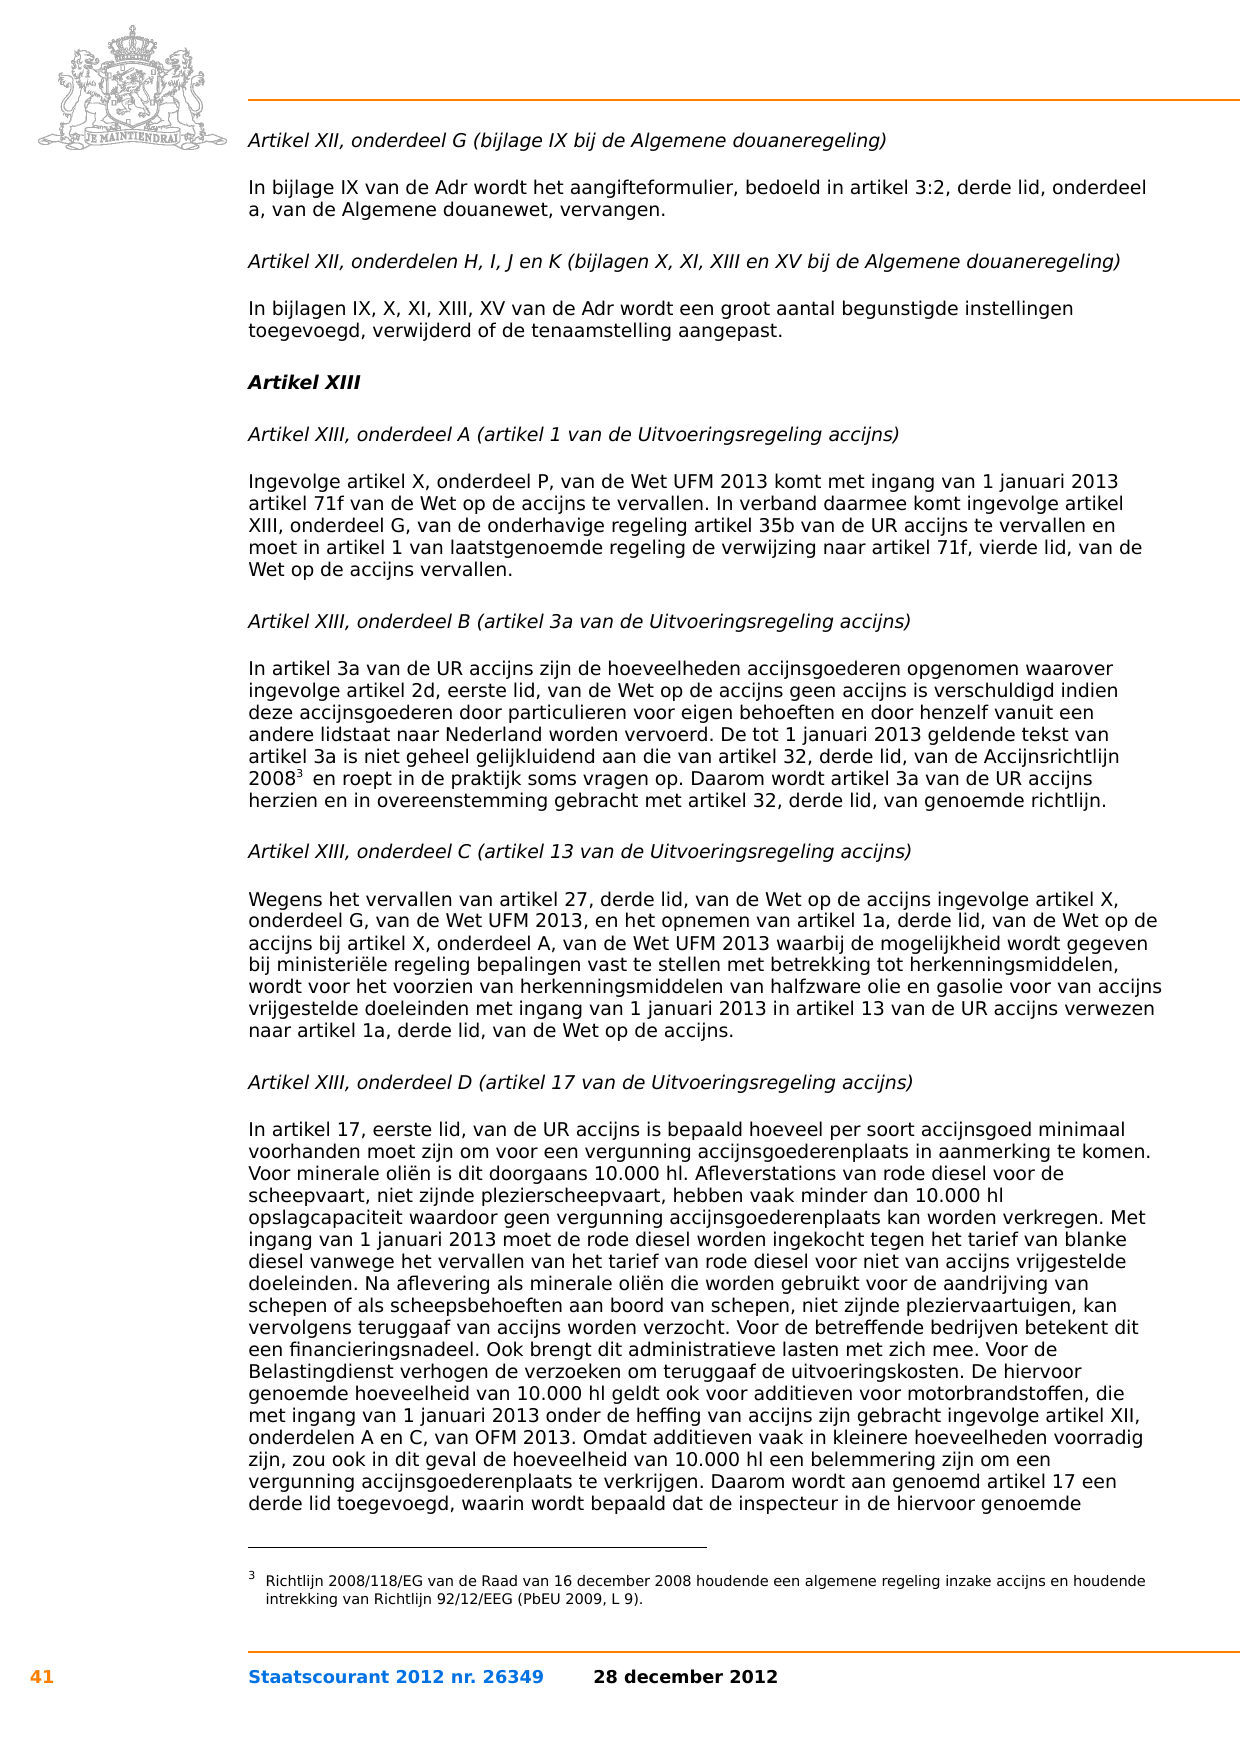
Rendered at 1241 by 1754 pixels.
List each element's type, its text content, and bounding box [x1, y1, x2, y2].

subtitle Artikel XIII, onderdeel C (artikel 13 van de Uitvoeringsregeling accijns) [248, 841, 1163, 863]
text Richtlijn 2008/118/EG van de Raad van 16 december 2008 houdende een algemene regeling inzake accijns en houdende intrekking van Richtlijn 92/12/EEG (PbEU 2009, L 9). [248, 1569, 1163, 1608]
text In bijlage IX van de Adr wordt het aangifteformulier, bedoeld in artikel 3:2, derde lid, onderdeel a, van de Algemene douanewet, vervangen. [248, 177, 1163, 221]
subtitle Artikel XIII, onderdeel D (artikel 17 van de Uitvoeringsregeling accijns) [248, 1072, 1163, 1094]
text Wegens het vervallen van artikel 27, derde lid, van de Wet op de accijns ingevolge artikel X, onderdeel G, van de Wet UFM 2013, en het opnemen van artikel 1a, derde lid, van de Wet op de accijns bij artikel X, onderdeel A, van de Wet UFM 2013 waarbij de mogelijkheid wordt gegeven bij ministeriële regeling bepalingen vast te stellen met betrekking tot herkenningsmiddelen, wordt voor het voorzien van herkenningsmiddelen van halfzware olie en gasolie voor van accijns vrijgestelde doeleinden met ingang van 1 januari 2013 in artikel 13 van de UR accijns verwezen naar artikel 1a, derde lid, van de Wet op de accijns. [248, 888, 1163, 1042]
subtitle Artikel XII, onderdeel G (bijlage IX bij de Algemene douaneregeling) [248, 130, 1163, 152]
text Ingevolge artikel X, onderdeel P, van de Wet UFM 2013 komt met ingang van 1 januari 2013 artikel 71f van de Wet op de accijns te vervallen. In verband daarmee komt ingevolge artikel XIII, onderdeel G, van de onderhavige regeling artikel 35b van de UR accijns te vervallen en moet in artikel 1 van laatstgenoemde regeling de verwijzing naar artikel 71f, vierde lid, van de Wet op de accijns vervallen. [248, 471, 1163, 581]
subtitle Artikel XII, onderdelen H, I, J en K (bijlagen X, XI, XIII en XV bij de Algemene douaneregeling) [248, 251, 1163, 273]
subtitle Artikel XIII, onderdeel B (artikel 3a van de Uitvoeringsregeling accijns) [248, 611, 1163, 633]
subtitle Artikel XIII [248, 372, 1163, 394]
text In bijlagen IX, X, XI, XIII, XV van de Adr wordt een groot aantal begunstigde instellingen toegevoegd, verwijderd of de tenaamstelling aangepast. [248, 298, 1163, 342]
text In artikel 17, eerste lid, van de UR accijns is bepaald hoeveel per soort accijnsgoed minimaal voorhanden moet zijn om voor een vergunning accijnsgoederenplaats in aanmerking te komen. Voor minerale oliën is dit doorgaans 10.000 hl. Afleverstations van rode diesel voor de scheepvaart, niet zijnde plezierscheepvaart, hebben vaak minder dan 10.000 hl opslagcapaciteit waardoor geen vergunning accijnsgoederenplaats kan worden verkregen. Met ingang van 1 januari 2013 moet de rode diesel worden ingekocht tegen het tarief van blanke diesel vanwege het vervallen van het tarief van rode diesel voor niet van accijns vrijgestelde doeleinden. Na aflevering als minerale oliën die worden gebruikt voor de aandrijving van schepen of als scheepsbehoeften aan boord van schepen, niet zijnde pleziervaartuigen, kan vervolgens teruggaaf van accijns worden verzocht. Voor de betreffende bedrijven betekent dit een financieringsnadeel. Ook brengt dit administratieve lasten met zich mee. Voor de Belastingdienst verhogen de verzoeken om teruggaaf de uitvoeringskosten. De hiervoor genoemde hoeveelheid van 10.000 hl geldt ook voor additieven voor motorbrandstoffen, die met ingang van 1 januari 2013 onder de heffing van accijns zijn gebracht ingevolge artikel XII, onderdelen A en C, van OFM 2013. Omdat additieven vaak in kleinere hoeveelheden voorradig zijn, zou ook in dit geval de hoeveelheid van 10.000 hl een belemmering zijn om een vergunning accijnsgoederenplaats te verkrijgen. Daarom wordt aan genoemd artikel 17 een derde lid toegevoegd, waarin wordt bepaald dat de inspecteur in de hiervoor genoemde [248, 1119, 1163, 1515]
text In artikel 3a van de UR accijns zijn de hoeveelheden accijnsgoederen opgenomen waarover ingevolge artikel 2d, eerste lid, van de Wet op de accijns geen accijns is verschuldigd indien deze accijnsgoederen door particulieren voor eigen behoeften en door henzelf vanuit een andere lidstaat naar Nederland worden vervoerd. De tot 1 januari 2013 geldende tekst van artikel 3a is niet geheel gelijkluidend aan die van artikel 32, derde lid, van de Accijnsrichtlijn 2008 en roept in de praktijk soms vragen op. Daarom wordt artikel 3a van de UR accijns herzien en in overeenstemming gebracht met artikel 32, derde lid, van genoemde richtlijn. [248, 658, 1163, 811]
picture [38, 25, 227, 150]
subtitle Artikel XIII, onderdeel A (artikel 1 van de Uitvoeringsregeling accijns) [248, 424, 1163, 446]
